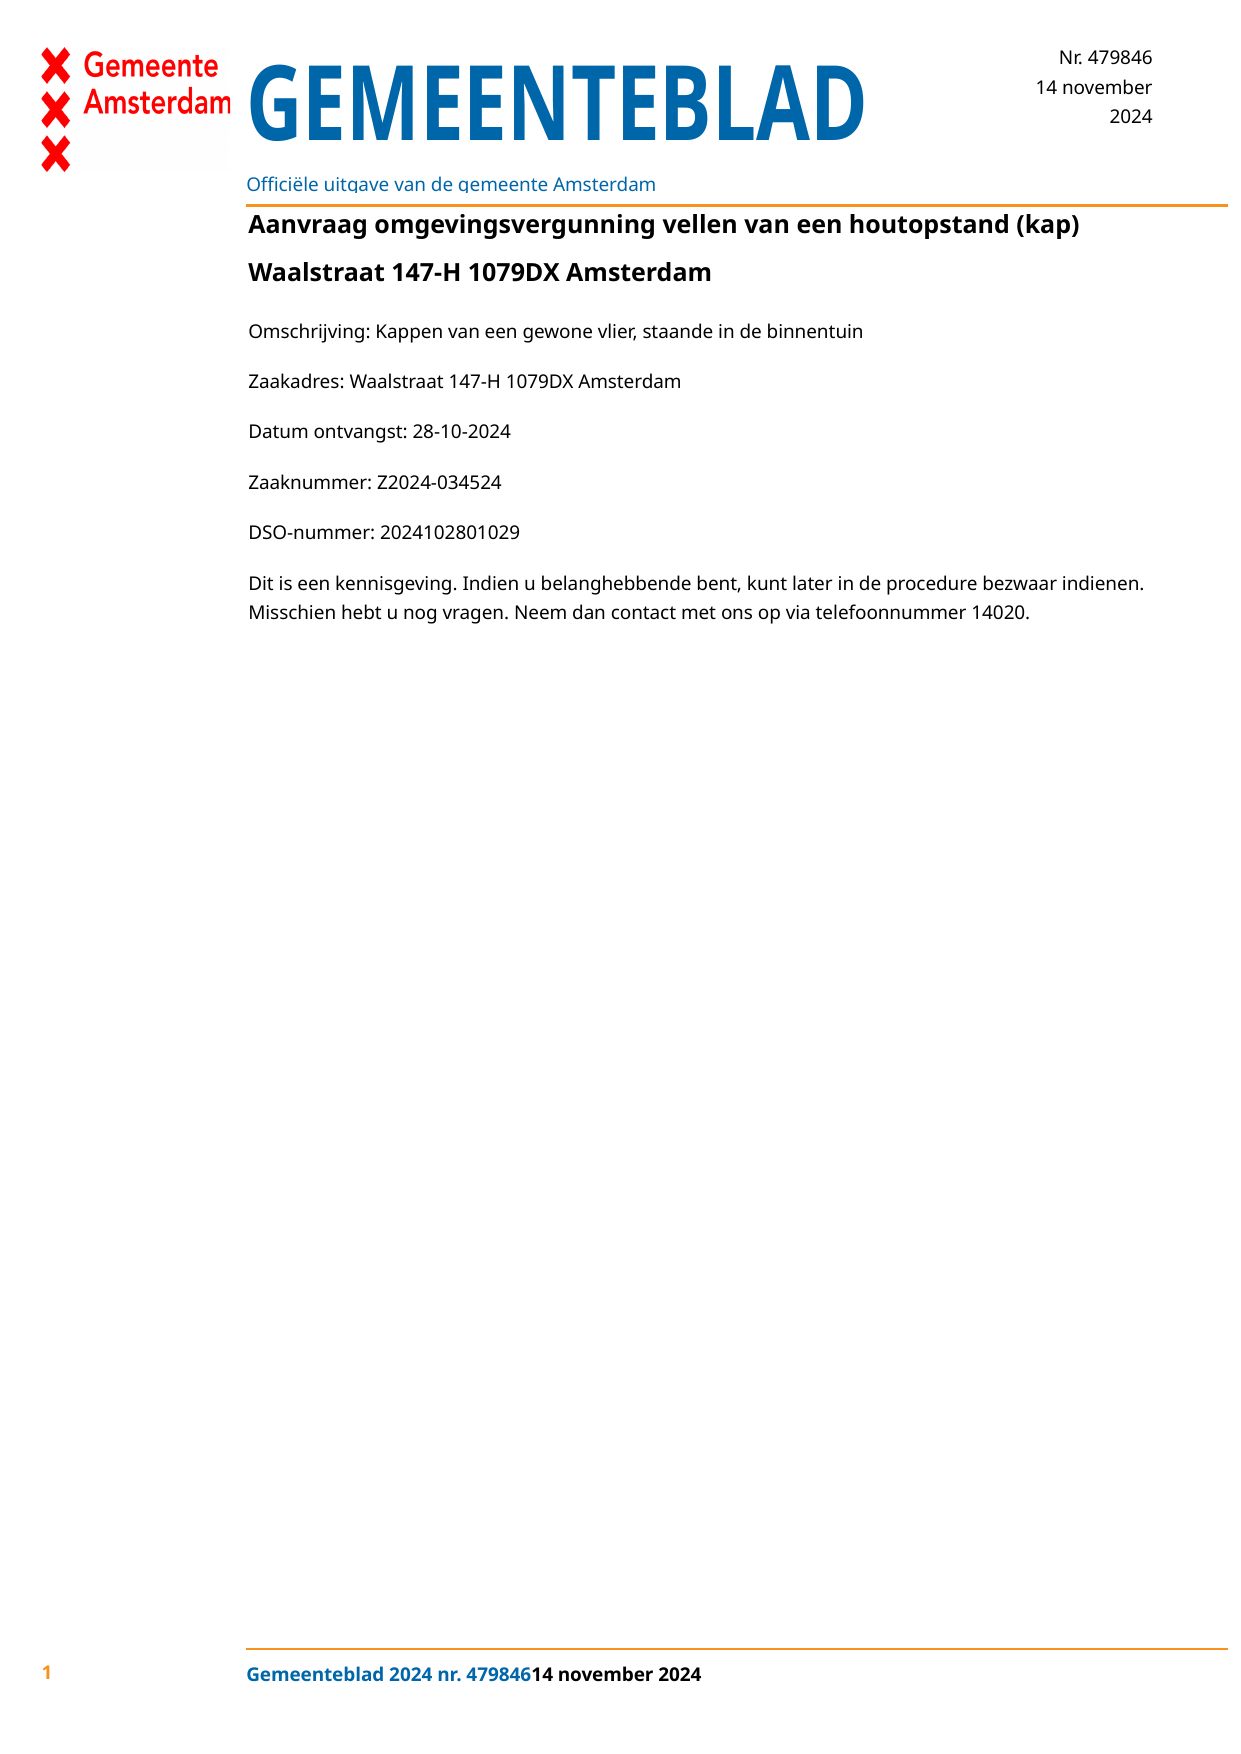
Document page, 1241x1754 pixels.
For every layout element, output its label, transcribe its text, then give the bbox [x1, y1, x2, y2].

text Aanvraag omgevingsvergunning vellen van een houtopstand (kap) Waalstraat 147-H 1079DX Amsterdam [248, 207, 1152, 288]
text DSO-nummer: 2024102801029 [248, 519, 1152, 545]
picture [41, 47, 231, 172]
text Zaakadres: Waalstraat 147-H 1079DX Amsterdam [248, 368, 1152, 394]
text Omschrijving: Kappen van een gewone vlier, staande in de binnentuin [248, 318, 1152, 344]
text Zaaknummer: Z2024-034524 [248, 469, 1152, 495]
text Dit is een kennisgeving. Indien u belanghebbende bent, kunt later in de procedure bezwaar indienen. Misschien hebt u nog vragen. Neem dan contact met ons op via telefoonnummer 14020. [248, 570, 1152, 625]
text Datum ontvangst: 28-10-2024 [248, 419, 1152, 444]
